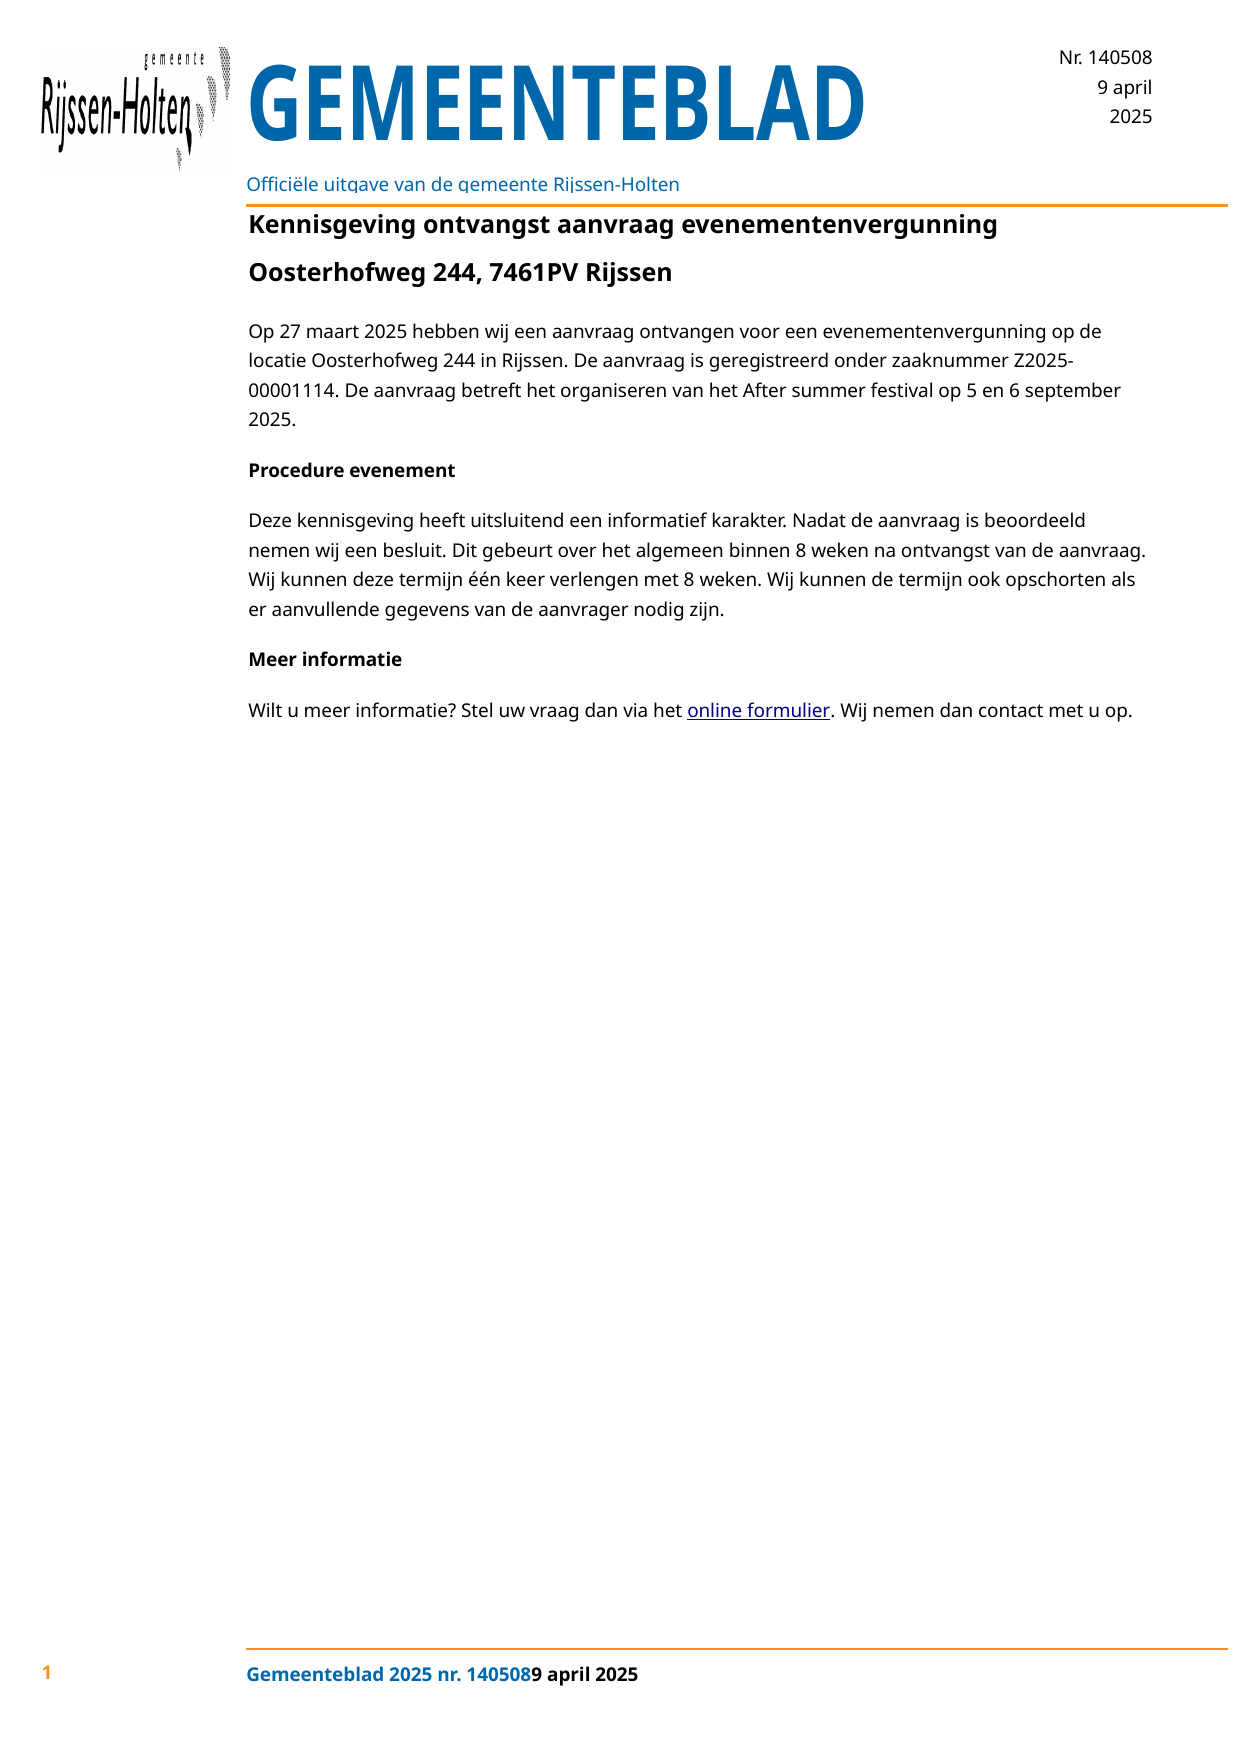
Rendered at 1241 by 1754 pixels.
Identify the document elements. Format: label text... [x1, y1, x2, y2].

text Meer informatie [248, 647, 1152, 672]
text Procedure evenement [248, 457, 1152, 483]
picture [41, 47, 231, 172]
text Op 27 maart 2025 hebben wij een aanvraag ontvangen voor een evenementenvergunning op de locatie Oosterhofweg 244 in Rijssen. De aanvraag is geregistreerd onder zaaknummer Z2025-00001114. De aanvraag betreft het organiseren van het After summer festival op 5 en 6 september 2025. [248, 318, 1152, 432]
text Wilt u meer informatie? Stel uw vraag dan via het online formulier. Wij nemen dan contact met u op. [248, 697, 1152, 723]
text Kennisgeving ontvangst aanvraag evenementenvergunning Oosterhofweg 244, 7461PV Rijssen [248, 207, 1152, 288]
text Deze kennisgeving heeft uitsluitend een informatief karakter. Nadat de aanvraag is beoordeeld nemen wij een besluit. Dit gebeurt over het algemeen binnen 8 weken na ontvangst van de aanvraag. Wij kunnen deze termijn één keer verlengen met 8 weken. Wij kunnen de termijn ook opschorten als er aanvullende gegevens van de aanvrager nodig zijn. [248, 507, 1152, 622]
